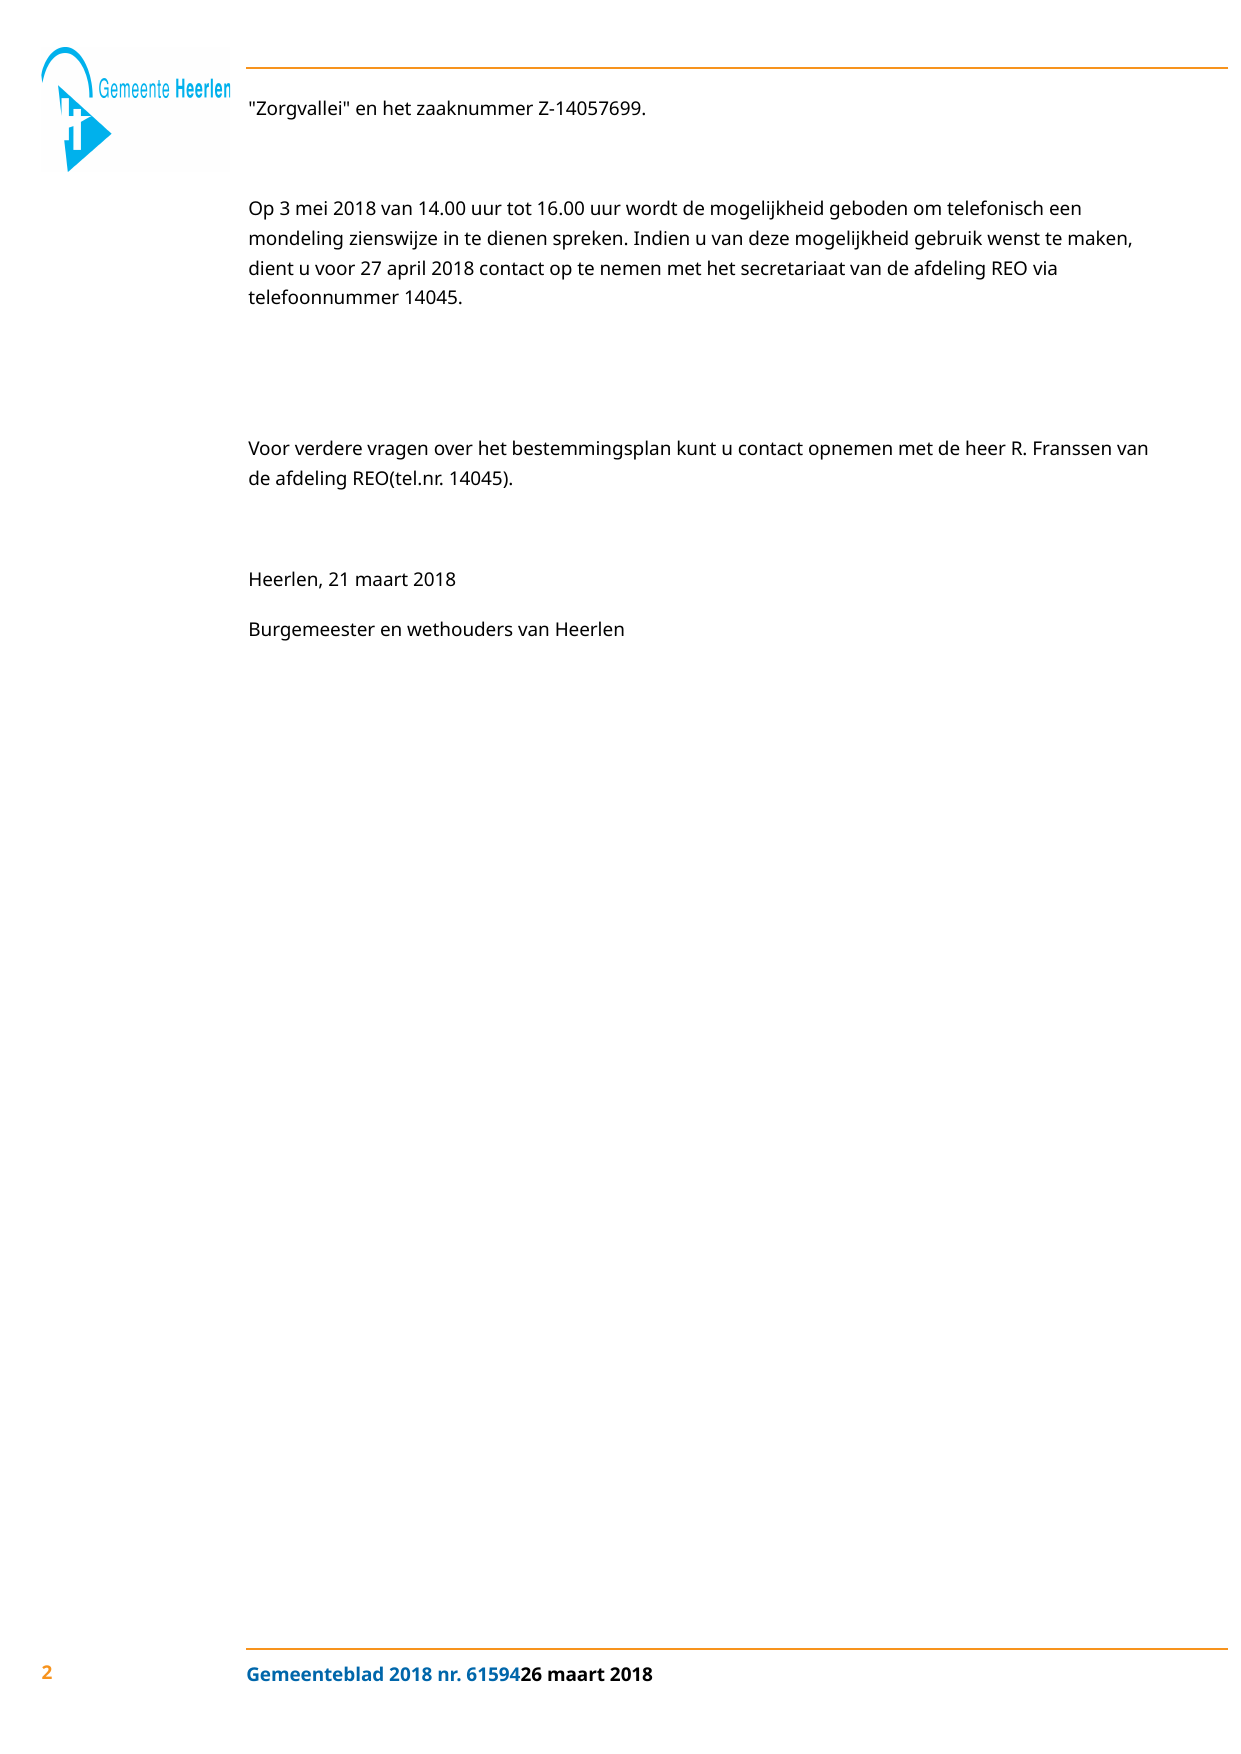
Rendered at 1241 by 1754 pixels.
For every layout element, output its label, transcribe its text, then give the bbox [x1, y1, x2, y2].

picture [41, 47, 231, 172]
text Burgemeester en wethouders van Heerlen [248, 616, 1152, 642]
picture [41, 47, 58, 70]
text Op 3 mei 2018 van 14.00 uur tot 16.00 uur wordt de mogelijkheid geboden om telefonisch een mondeling zienswijze in te dienen spreken. Indien u van deze mogelijkheid gebruik wenst te maken, dient u voor 27 april 2018 contact op te nemen met het secretariaat van de afdeling REO via telefoonnummer 14045. [248, 196, 1152, 310]
text Voor verdere vragen over het bestemmingsplan kunt u contact opnemen met de heer R. Franssen van de afdeling REO(tel.nr. 14045). [248, 436, 1152, 491]
text "Zorgvallei" en het zaaknummer Z-14057699. [248, 95, 1152, 121]
text Heerlen, 21 maart 2018 [248, 566, 1152, 592]
